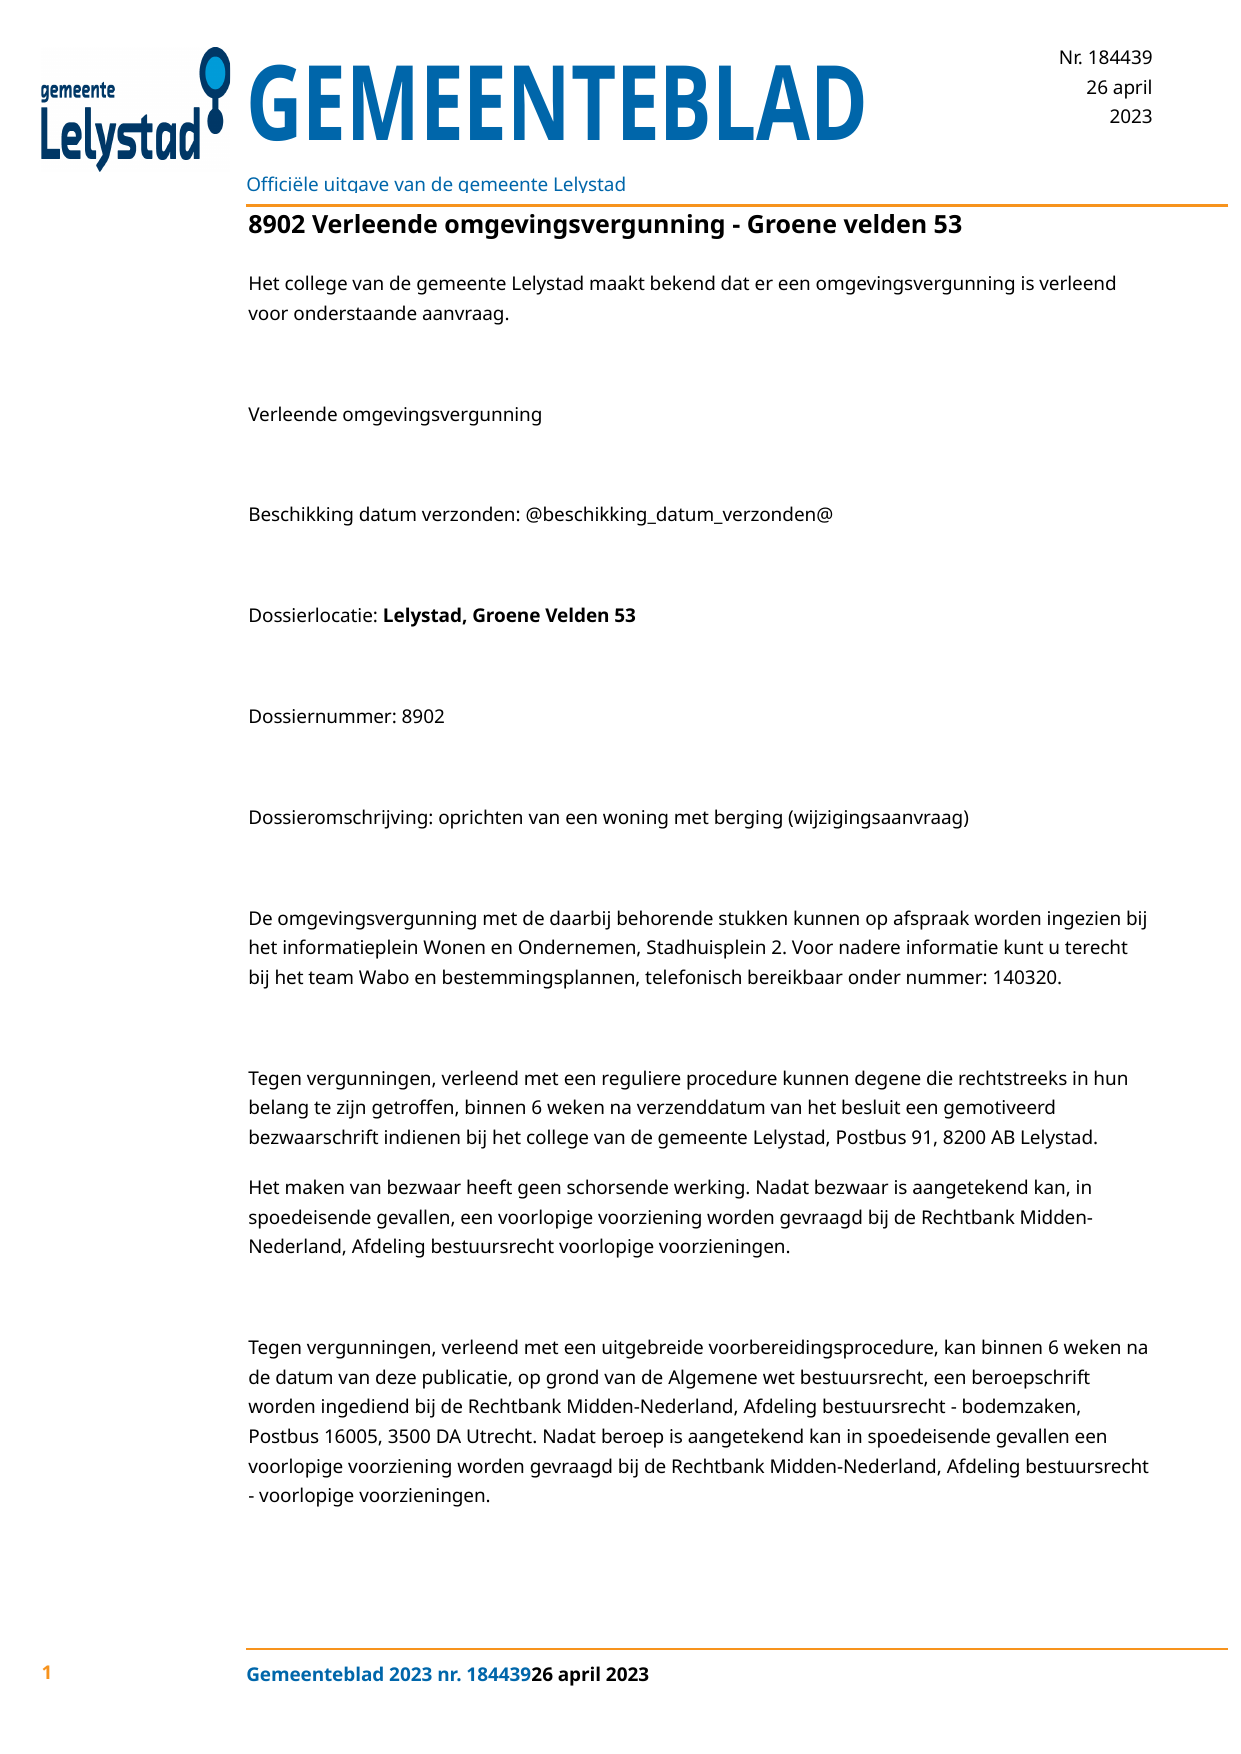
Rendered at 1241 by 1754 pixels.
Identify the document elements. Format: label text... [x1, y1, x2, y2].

text Het college van de gemeente Lelystad maakt bekend dat er een omgevingsvergunning is verleend voor onderstaande aanvraag. [248, 270, 1152, 326]
text Dossieromschrijving: oprichten van een woning met berging (wijzigingsaanvraag) [248, 804, 1152, 830]
text Tegen vergunningen, verleend met een uitgebreide voorbereidingsprocedure, kan binnen 6 weken na de datum van deze publicatie, op grond van de Algemene wet bestuursrecht, een beroepschrift worden ingediend bij de Rechtbank Midden-Nederland, Afdeling bestuursrecht - bodemzaken, Postbus 16005, 3500 DA Utrecht. Nadat beroep is aangetekend kan in spoedeisende gevallen een voorlopige voorziening worden gevraagd bij de Rechtbank Midden-Nederland, Afdeling bestuursrecht - voorlopige voorzieningen. [248, 1334, 1152, 1508]
text 8902 Verleende omgevingsvergunning - Groene velden 53 [248, 207, 1152, 241]
picture [41, 47, 231, 172]
text Beschikking datum verzonden: @beschikking_datum_verzonden@ [248, 502, 1152, 527]
text De omgevingsvergunning met de daarbij behorende stukken kunnen op afspraak worden ingezien bij het informatieplein Wonen en Ondernemen, Stadhuisplein 2. Voor nadere informatie kunt u terecht bij het team Wabo en bestemmingsplannen, telefonisch bereikbaar onder nummer: 140320. [248, 905, 1152, 990]
text Verleende omgevingsvergunning [248, 401, 1152, 426]
text Dossiernummer: 8902 [248, 703, 1152, 729]
text Het maken van bezwaar heeft geen schorsende werking. Nadat bezwaar is aangetekend kan, in spoedeisende gevallen, een voorlopige voorziening worden gevraagd bij de Rechtbank Midden-Nederland, Afdeling bestuursrecht voorlopige voorzieningen. [248, 1174, 1152, 1259]
text Tegen vergunningen, verleend met een reguliere procedure kunnen degene die rechtstreeks in hun belang te zijn getroffen, binnen 6 weken na verzenddatum van het besluit een gemotiveerd bezwaarschrift indienen bij het college van de gemeente Lelystad, Postbus 91, 8200 AB Lelystad. [248, 1065, 1152, 1150]
text Dossierlocatie: Lelystad, Groene Velden 53 [248, 602, 1152, 628]
